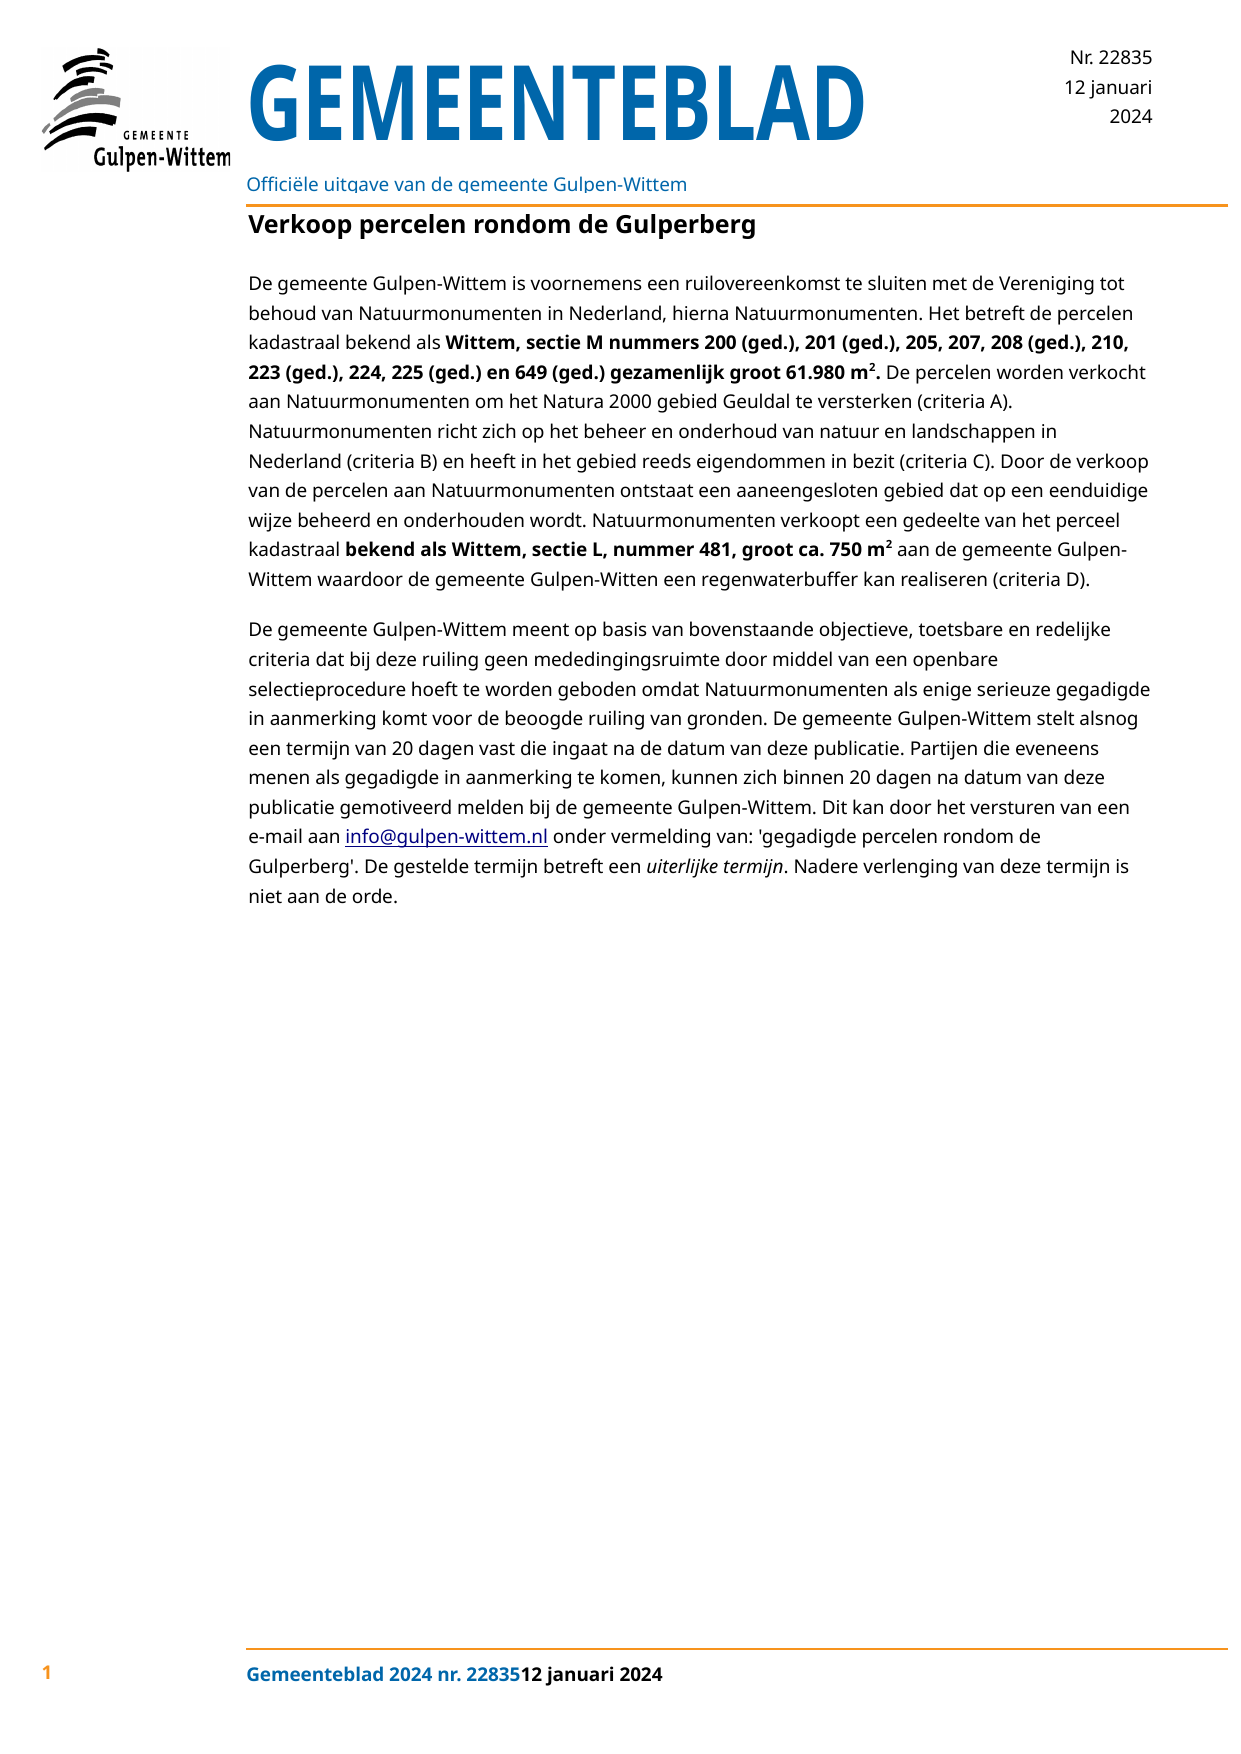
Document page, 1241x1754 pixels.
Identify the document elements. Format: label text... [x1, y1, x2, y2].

text Verkoop percelen rondom de Gulperberg [248, 207, 1152, 241]
text De gemeente Gulpen-Wittem is voornemens een ruilovereenkomst te sluiten met de Vereniging tot behoud van Natuurmonumenten in Nederland, hierna Natuurmonumenten. Het betreft de percelen kadastraal bekend als Wittem, sectie M nummers 200 (ged.), 201 (ged.), 205, 207, 208 (ged.), 210, 223 (ged.), 224, 225 (ged.) en 649 (ged.) gezamenlijk groot 61.980 m2. De percelen worden verkocht aan Natuurmonumenten om het Natura 2000 gebied Geuldal te versterken (criteria A). Natuurmonumenten richt zich op het beheer en onderhoud van natuur en landschappen in Nederland (criteria B) en heeft in het gebied reeds eigendommen in bezit (criteria C). Door de verkoop van de percelen aan Natuurmonumenten ontstaat een aaneengesloten gebied dat op een eenduidige wijze beheerd en onderhouden wordt. Natuurmonumenten verkoopt een gedeelte van het perceel kadastraal bekend als Wittem, sectie L, nummer 481, groot ca. 750 m2 aan de gemeente Gulpen-Wittem waardoor de gemeente Gulpen-Witten een regenwaterbuffer kan realiseren (criteria D). [248, 270, 1152, 592]
text De gemeente Gulpen-Wittem meent op basis van bovenstaande objectieve, toetsbare en redelijke criteria dat bij deze ruiling geen mededingingsruimte door middel van een openbare selectieprocedure hoeft te worden geboden omdat Natuurmonumenten als enige serieuze gegadigde in aanmerking komt voor de beoogde ruiling van gronden. De gemeente Gulpen-Wittem stelt alsnog een termijn van 20 dagen vast die ingaat na de datum van deze publicatie. Partijen die eveneens menen als gegadigde in aanmerking te komen, kunnen zich binnen 20 dagen na datum van deze publicatie gemotiveerd melden bij de gemeente Gulpen-Wittem. Dit kan door het versturen van een e-mail aan info@gulpen-wittem.nl onder vermelding van: 'gegadigde percelen rondom de Gulperberg'. De gestelde termijn betreft een uiterlijke termijn. Nadere verlenging van deze termijn is niet aan de orde. [248, 617, 1152, 908]
picture [41, 47, 231, 172]
